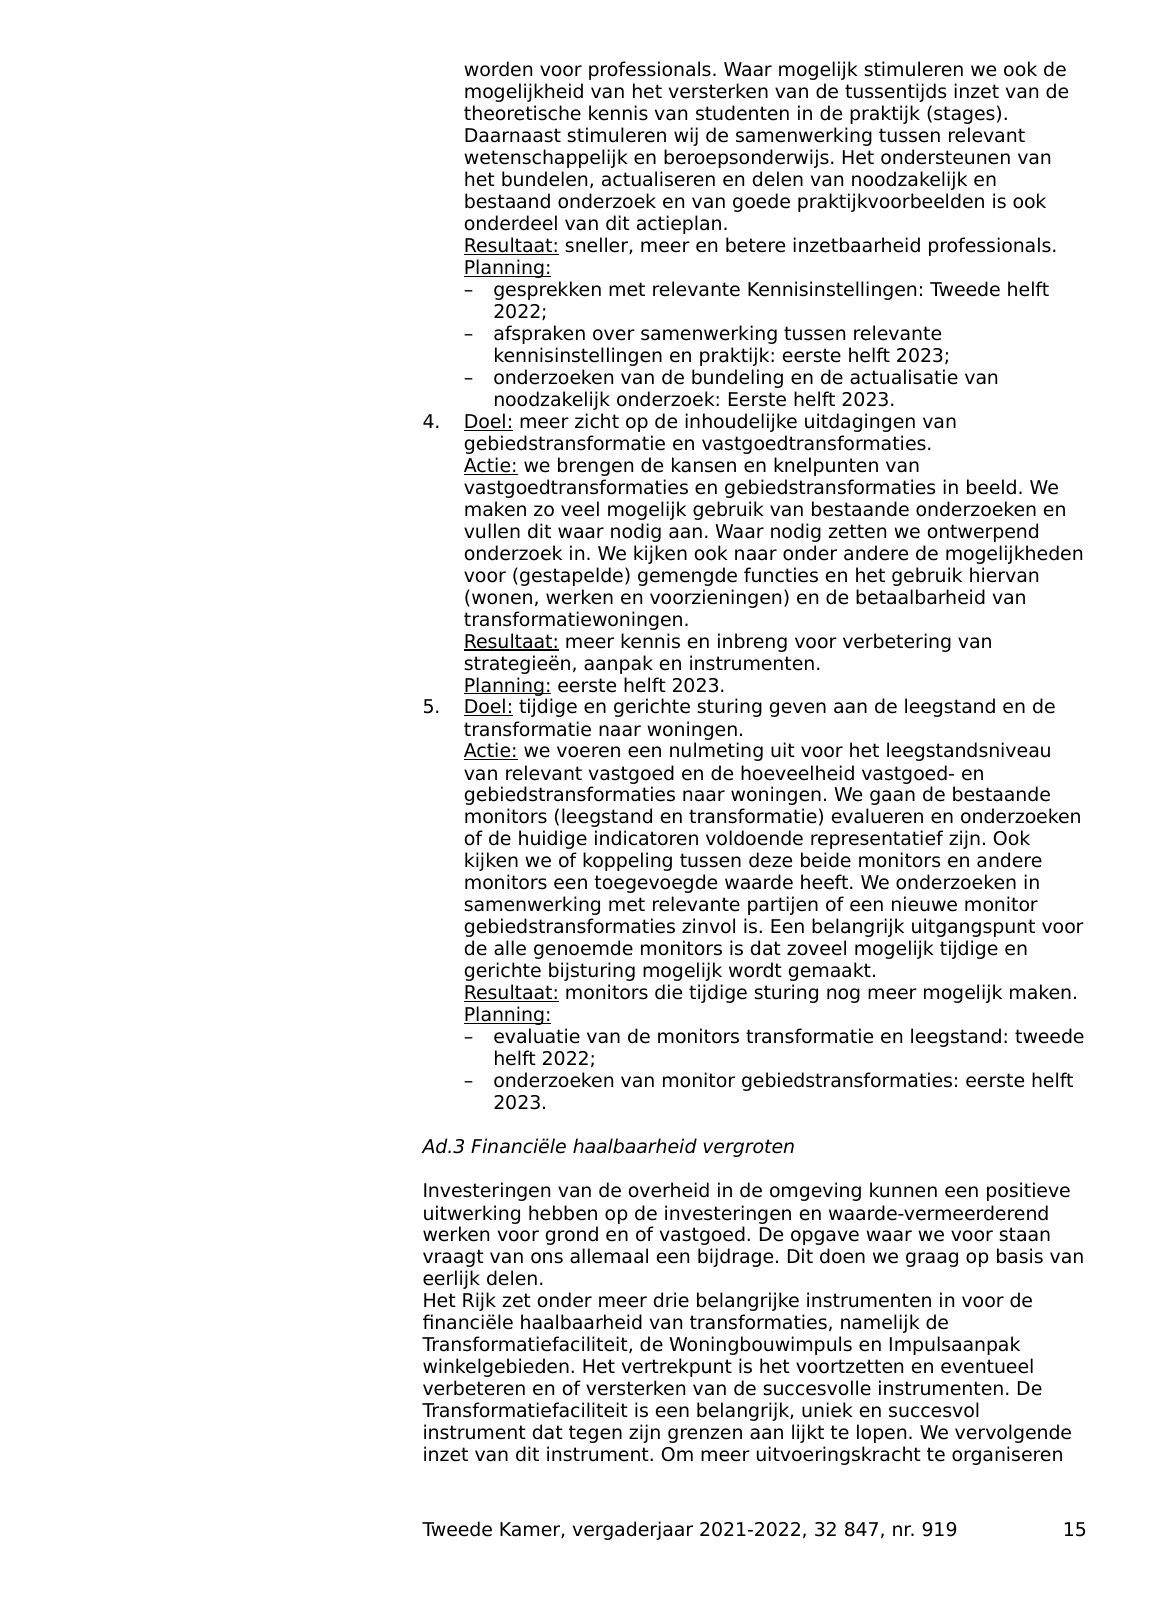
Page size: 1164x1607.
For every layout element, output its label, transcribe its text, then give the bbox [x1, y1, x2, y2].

subtitle Ad.3 Financiële haalbaarheid vergroten [422, 1136, 1087, 1158]
text – afspraken over samenwerking tussen relevante kennisinstellingen en praktijk: eerste helft 2023; [464, 323, 1087, 367]
text – evaluatie van de monitors transformatie en leegstand: tweede helft 2022; [464, 1026, 1087, 1070]
text – onderzoeken van de bundeling en de actualisatie van noodzakelijk onderzoek: Eerste helft 2023. [464, 367, 1087, 411]
text – gesprekken met relevante Kennisinstellingen: Tweede helft 2022; [464, 279, 1087, 323]
text Investeringen van de overheid in de omgeving kunnen een positieve uitwerking hebben op de investeringen en waarde-vermeerderend werken voor grond en of vastgoed. De opgave waar we voor staan vraagt van ons allemaal een bijdrage. Dit doen we graag op basis van eerlijk delen. [422, 1180, 1087, 1290]
text Actie: we voeren een nulmeting uit voor het leegstandsniveau van relevant vastgoed en de hoeveelheid vastgoed- en gebiedstransformaties naar woningen. We gaan de bestaande monitors (leegstand en transformatie) evalueren en onderzoeken of de huidige indicatoren voldoende representatief zijn. Ook kijken we of koppeling tussen deze beide monitors en andere monitors een toegevoegde waarde heeft. We onderzoeken in samenwerking met relevante partijen of een nieuwe monitor gebiedstransformaties zinvol is. Een belangrijk uitgangspunt voor de alle genoemde monitors is dat zoveel mogelijk tijdige en gerichte bijsturing mogelijk wordt gemaakt. [464, 740, 1087, 982]
text – onderzoeken van monitor gebiedstransformaties: eerste helft 2023. [464, 1070, 1087, 1114]
text Planning: [464, 1004, 1087, 1026]
text Planning: [464, 257, 1087, 279]
text Planning: eerste helft 2023. [464, 674, 1087, 696]
text worden voor professionals. Waar mogelijk stimuleren we ook de mogelijkheid van het versterken van de tussentijds inzet van de theoretische kennis van studenten in de praktijk (stages). Daarnaast stimuleren wij de samenwerking tussen relevant wetenschappelijk en beroepsonderwijs. Het ondersteunen van het bundelen, actualiseren en delen van noodzakelijk en bestaand onderzoek en van goede praktijkvoorbeelden is ook onderdeel van dit actieplan. [464, 59, 1087, 235]
text Resultaat: sneller, meer en betere inzetbaarheid professionals. [464, 235, 1087, 257]
text Resultaat: monitors die tijdige sturing nog meer mogelijk maken. [464, 982, 1087, 1004]
text Resultaat: meer kennis en inbreng voor verbetering van strategieën, aanpak en instrumenten. [464, 631, 1087, 674]
text Actie: we brengen de kansen en knelpunten van vastgoedtransformaties en gebiedstransformaties in beeld. We maken zo veel mogelijk gebruik van bestaande onderzoeken en vullen dit waar nodig aan. Waar nodig zetten we ontwerpend onderzoek in. We kijken ook naar onder andere de mogelijkheden voor (gestapelde) gemengde functies en het gebruik hiervan (wonen, werken en voorzieningen) en de betaalbarheid van transformatiewoningen. [464, 455, 1087, 631]
text 4. Doel: meer zicht op de inhoudelijke uitdagingen van gebiedstransformatie en vastgoedtransformaties. [422, 411, 1087, 455]
text 5. Doel: tijdige en gerichte sturing geven aan de leegstand en de transformatie naar woningen. [422, 696, 1087, 740]
text Het Rijk zet onder meer drie belangrijke instrumenten in voor de financiële haalbaarheid van transformaties, namelijk de Transformatiefaciliteit, de Woningbouwimpuls en Impulsaanpak winkelgebieden. Het vertrekpunt is het voortzetten en eventueel verbeteren en of versterken van de succesvolle instrumenten. De Transformatiefaciliteit is een belangrijk, uniek en succesvol instrument dat tegen zijn grenzen aan lijkt te lopen. We vervolgende inzet van dit instrument. Om meer uitvoeringskracht te organiseren [422, 1290, 1087, 1466]
